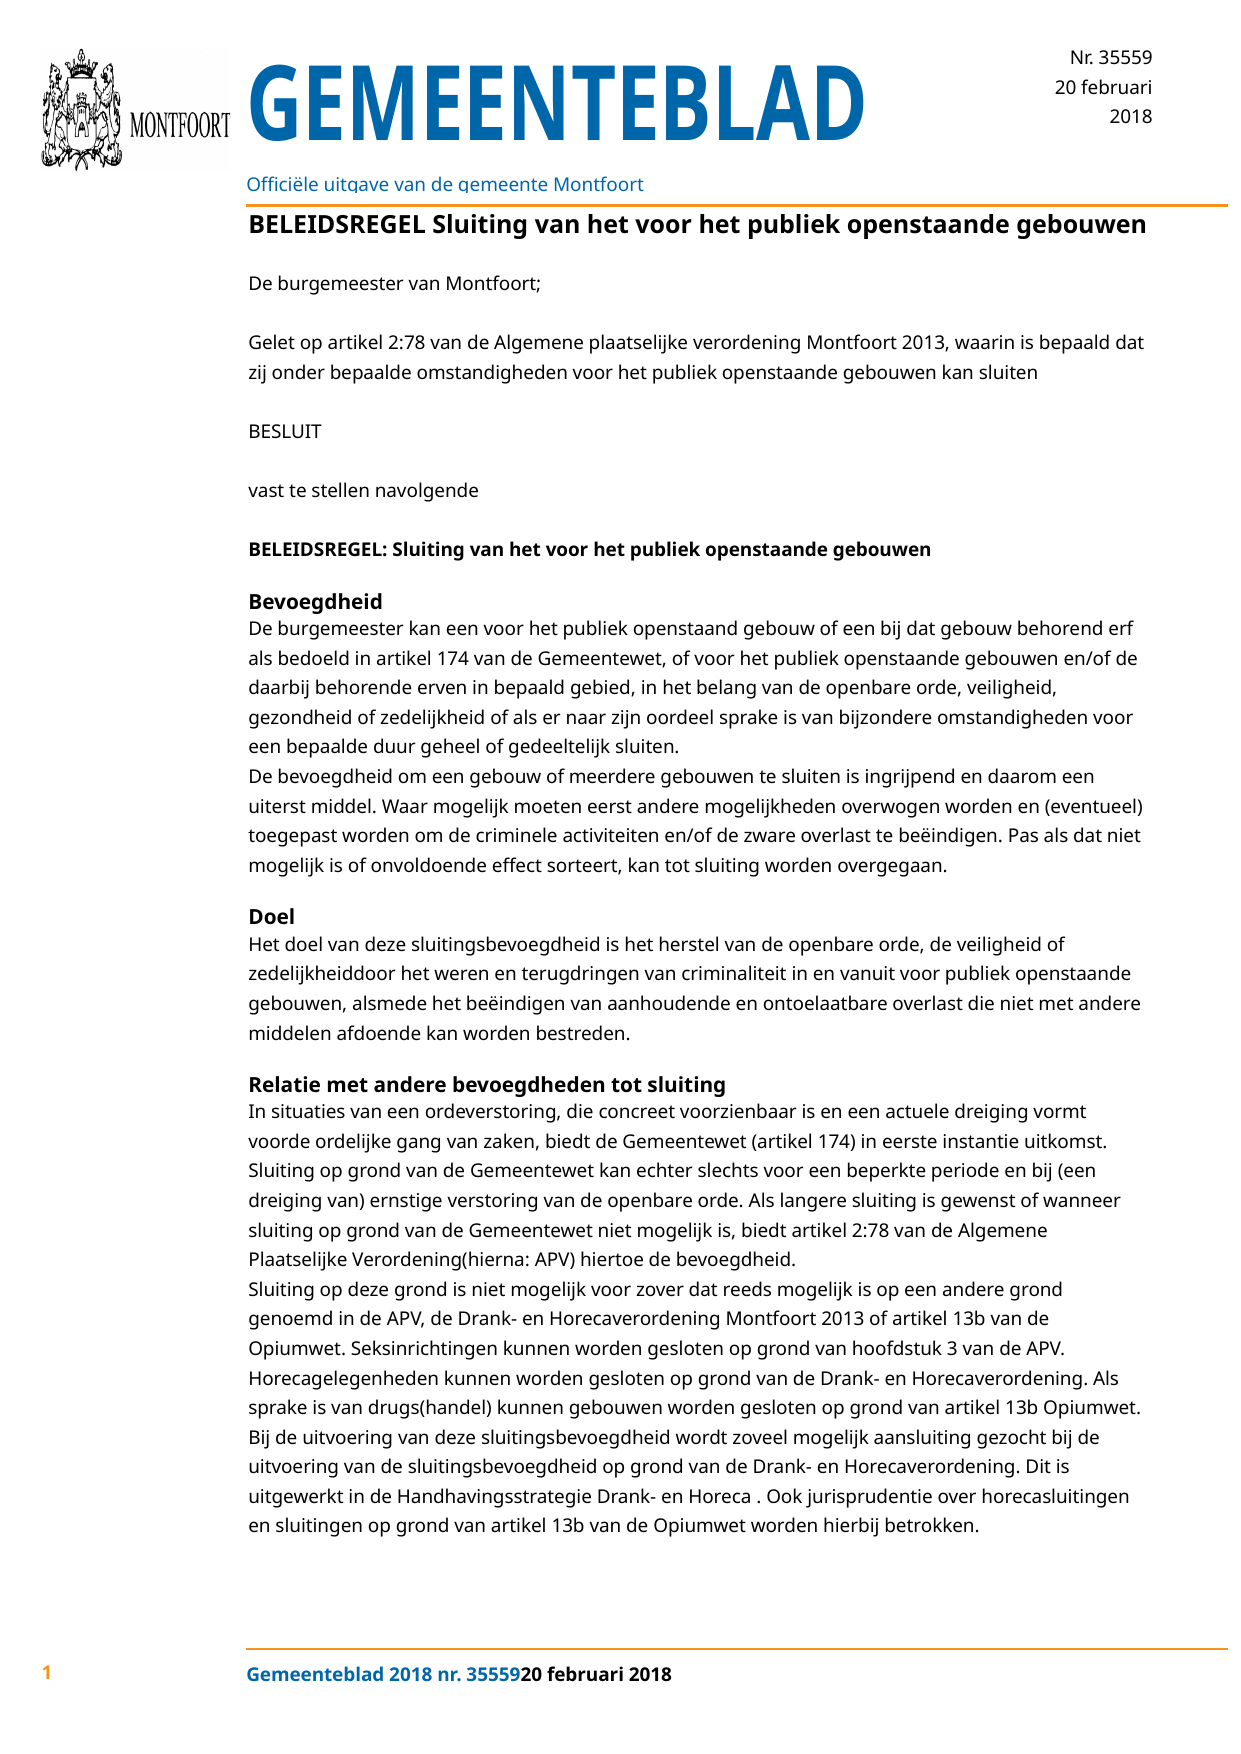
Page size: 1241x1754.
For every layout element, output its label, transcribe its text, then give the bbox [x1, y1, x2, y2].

text Het doel van deze sluitingsbevoegdheid is het herstel van de openbare orde, de veiligheid of zedelijkheiddoor het weren en terugdringen van criminaliteit in en vanuit voor publiek openstaande gebouwen, alsmede het beëindigen van aanhoudende en ontoelaatbare overlast die niet met andere middelen afdoende kan worden bestreden. [248, 931, 1152, 1045]
text Doel [248, 902, 1152, 931]
text BELEIDSREGEL Sluiting van het voor het publiek openstaande gebouwen [248, 207, 1152, 241]
text De burgemeester kan een voor het publiek openstaand gebouw of een bij dat gebouw behorend erf als bedoeld in artikel 174 van de Gemeentewet, of voor het publiek openstaande gebouwen en/of de daarbij behorende erven in bepaald gebied, in het belang van de openbare orde, veiligheid, gezondheid of zedelijkheid of als er naar zijn oordeel sprake is van bijzondere omstandigheden voor een bepaalde duur geheel of gedeeltelijk sluiten. [248, 615, 1152, 759]
text Gelet op artikel 2:78 van de Algemene plaatselijke verordening Montfoort 2013, waarin is bepaald dat zij onder bepaalde omstandigheden voor het publiek openstaande gebouwen kan sluiten [248, 329, 1152, 385]
text De bevoegdheid om een gebouw of meerdere gebouwen te sluiten is ingrijpend en daarom een uiterst middel. Waar mogelijk moeten eerst andere mogelijkheden overwogen worden en (eventueel) toegepast worden om de criminele activiteiten en/of de zware overlast te beëindigen. Pas als dat niet mogelijk is of onvoldoende effect sorteert, kan tot sluiting worden overgegaan. [248, 763, 1152, 878]
text BELEIDSREGEL: Sluiting van het voor het publiek openstaande gebouwen [248, 537, 1152, 562]
picture [41, 47, 231, 172]
text Sluiting op deze grond is niet mogelijk voor zover dat reeds mogelijk is op een andere grond genoemd in de APV, de Drank- en Horecaverordening Montfoort 2013 of artikel 13b van de Opiumwet. Seksinrichtingen kunnen worden gesloten op grond van hoofdstuk 3 van de APV. Horecagelegenheden kunnen worden gesloten op grond van de Drank- en Horecaverordening. Als sprake is van drugs(handel) kunnen gebouwen worden gesloten op grond van artikel 13b Opiumwet. [248, 1276, 1152, 1420]
text Bevoegdheid [248, 587, 1152, 615]
text Relatie met andere bevoegdheden tot sluiting [248, 1070, 1152, 1098]
text De burgemeester van Montfoort; [248, 270, 1152, 296]
text BESLUIT [248, 418, 1152, 444]
text Bij de uitvoering van deze sluitingsbevoegdheid wordt zoveel mogelijk aansluiting gezocht bij de uitvoering van de sluitingsbevoegdheid op grond van de Drank- en Horecaverordening. Dit is uitgewerkt in de Handhavingsstrategie Drank- en Horeca . Ook jurisprudentie over horecasluitingen en sluitingen op grond van artikel 13b van de Opiumwet worden hierbij betrokken. [248, 1424, 1152, 1538]
text vast te stellen navolgende [248, 477, 1152, 503]
text In situaties van een ordeverstoring, die concreet voorzienbaar is en een actuele dreiging vormt voorde ordelijke gang van zaken, biedt de Gemeentewet (artikel 174) in eerste instantie uitkomst. Sluiting op grond van de Gemeentewet kan echter slechts voor een beperkte periode en bij (een dreiging van) ernstige verstoring van de openbare orde. Als langere sluiting is gewenst of wanneer sluiting op grond van de Gemeentewet niet mogelijk is, biedt artikel 2:78 van de Algemene Plaatselijke Verordening(hierna: APV) hiertoe de bevoegdheid. [248, 1098, 1152, 1272]
